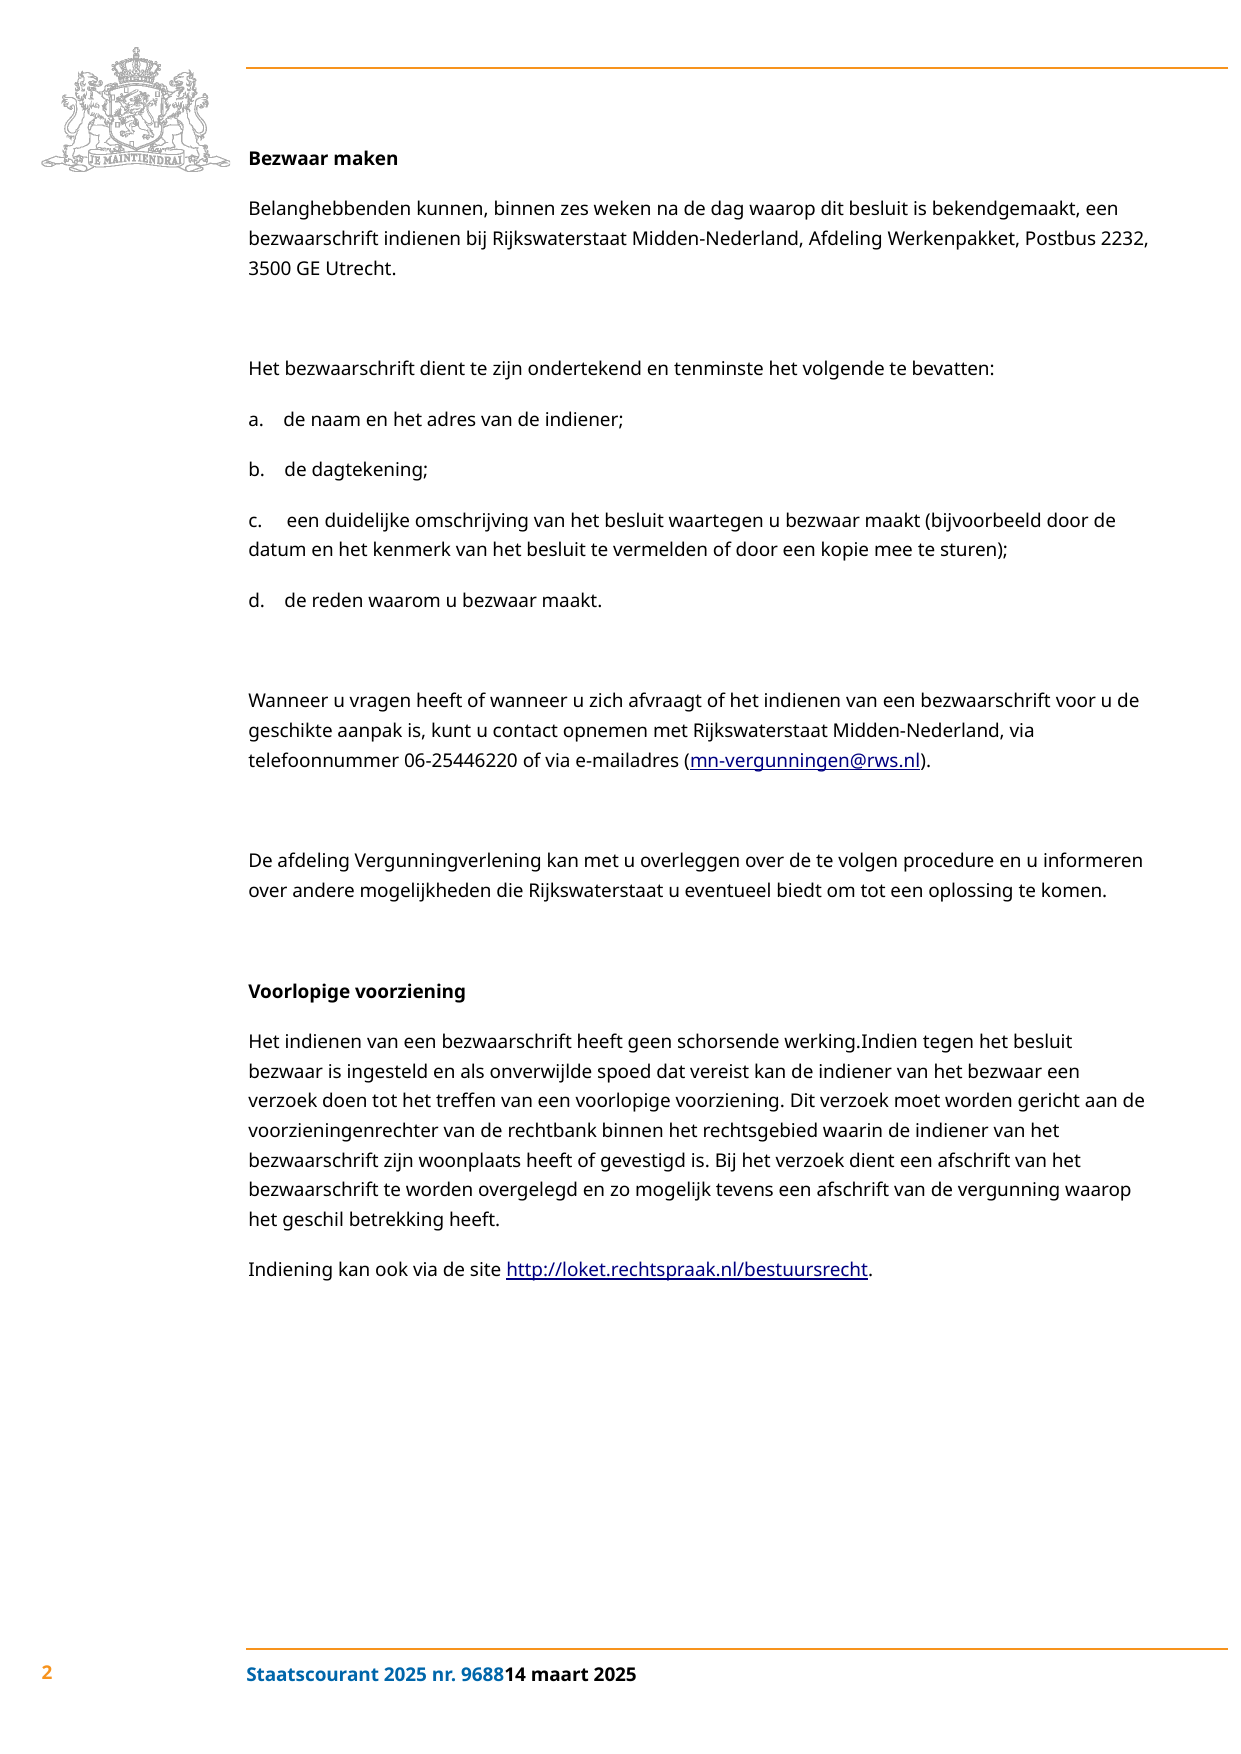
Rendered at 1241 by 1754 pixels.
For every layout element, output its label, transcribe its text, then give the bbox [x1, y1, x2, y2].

text Het indienen van een bezwaarschrift heeft geen schorsende werking.Indien tegen het besluit bezwaar is ingesteld en als onverwijlde spoed dat vereist kan de indiener van het bezwaar een verzoek doen tot het treffen van een voorlopige voorziening. Dit verzoek moet worden gericht aan de voorzieningenrechter van de rechtbank binnen het rechtsgebied waarin de indiener van het bezwaarschrift zijn woonplaats heeft of gevestigd is. Bij het verzoek dient een afschrift van het bezwaarschrift te worden overgelegd en zo mogelijk tevens een afschrift van de vergunning waarop het geschil betrekking heeft. [248, 1028, 1152, 1232]
text c. een duidelijke omschrijving van het besluit waartegen u bezwaar maakt (bijvoorbeeld door de datum en het kenmerk van het besluit te vermelden of door een kopie mee te sturen); [248, 507, 1152, 562]
text Bezwaar maken [248, 145, 1152, 171]
text De afdeling Vergunningverlening kan met u overleggen over de te volgen procedure en u informeren over andere mogelijkheden die Rijkswaterstaat u eventueel biedt om tot een oplossing te komen. [248, 848, 1152, 903]
text Wanneer u vragen heeft of wanneer u zich afvraagt of het indienen van een bezwaarschrift voor u de geschikte aanpak is, kunt u contact opnemen met Rijkswaterstaat Midden-Nederland, via telefoonnummer 06-25446220 of via e-mailadres (mn-vergunningen@rws.nl). [248, 688, 1152, 773]
picture [41, 47, 231, 172]
text d. de reden waarom u bezwaar maakt. [248, 587, 1152, 613]
text Het bezwaarschrift dient te zijn ondertekend en tenminste het volgende te bevatten: [248, 356, 1152, 381]
text a. de naam en het adres van de indiener; [248, 406, 1152, 432]
text b. de dagtekening; [248, 456, 1152, 482]
text Belanghebbenden kunnen, binnen zes weken na de dag waarop dit besluit is bekendgemaakt, een bezwaarschrift indienen bij Rijkswaterstaat Midden-Nederland, Afdeling Werkenpakket, Postbus 2232, 3500 GE Utrecht. [248, 196, 1152, 281]
text Voorlopige voorziening [248, 978, 1152, 1004]
text Indiening kan ook via de site http://loket.rechtspraak.nl/bestuursrecht. [248, 1256, 1152, 1282]
